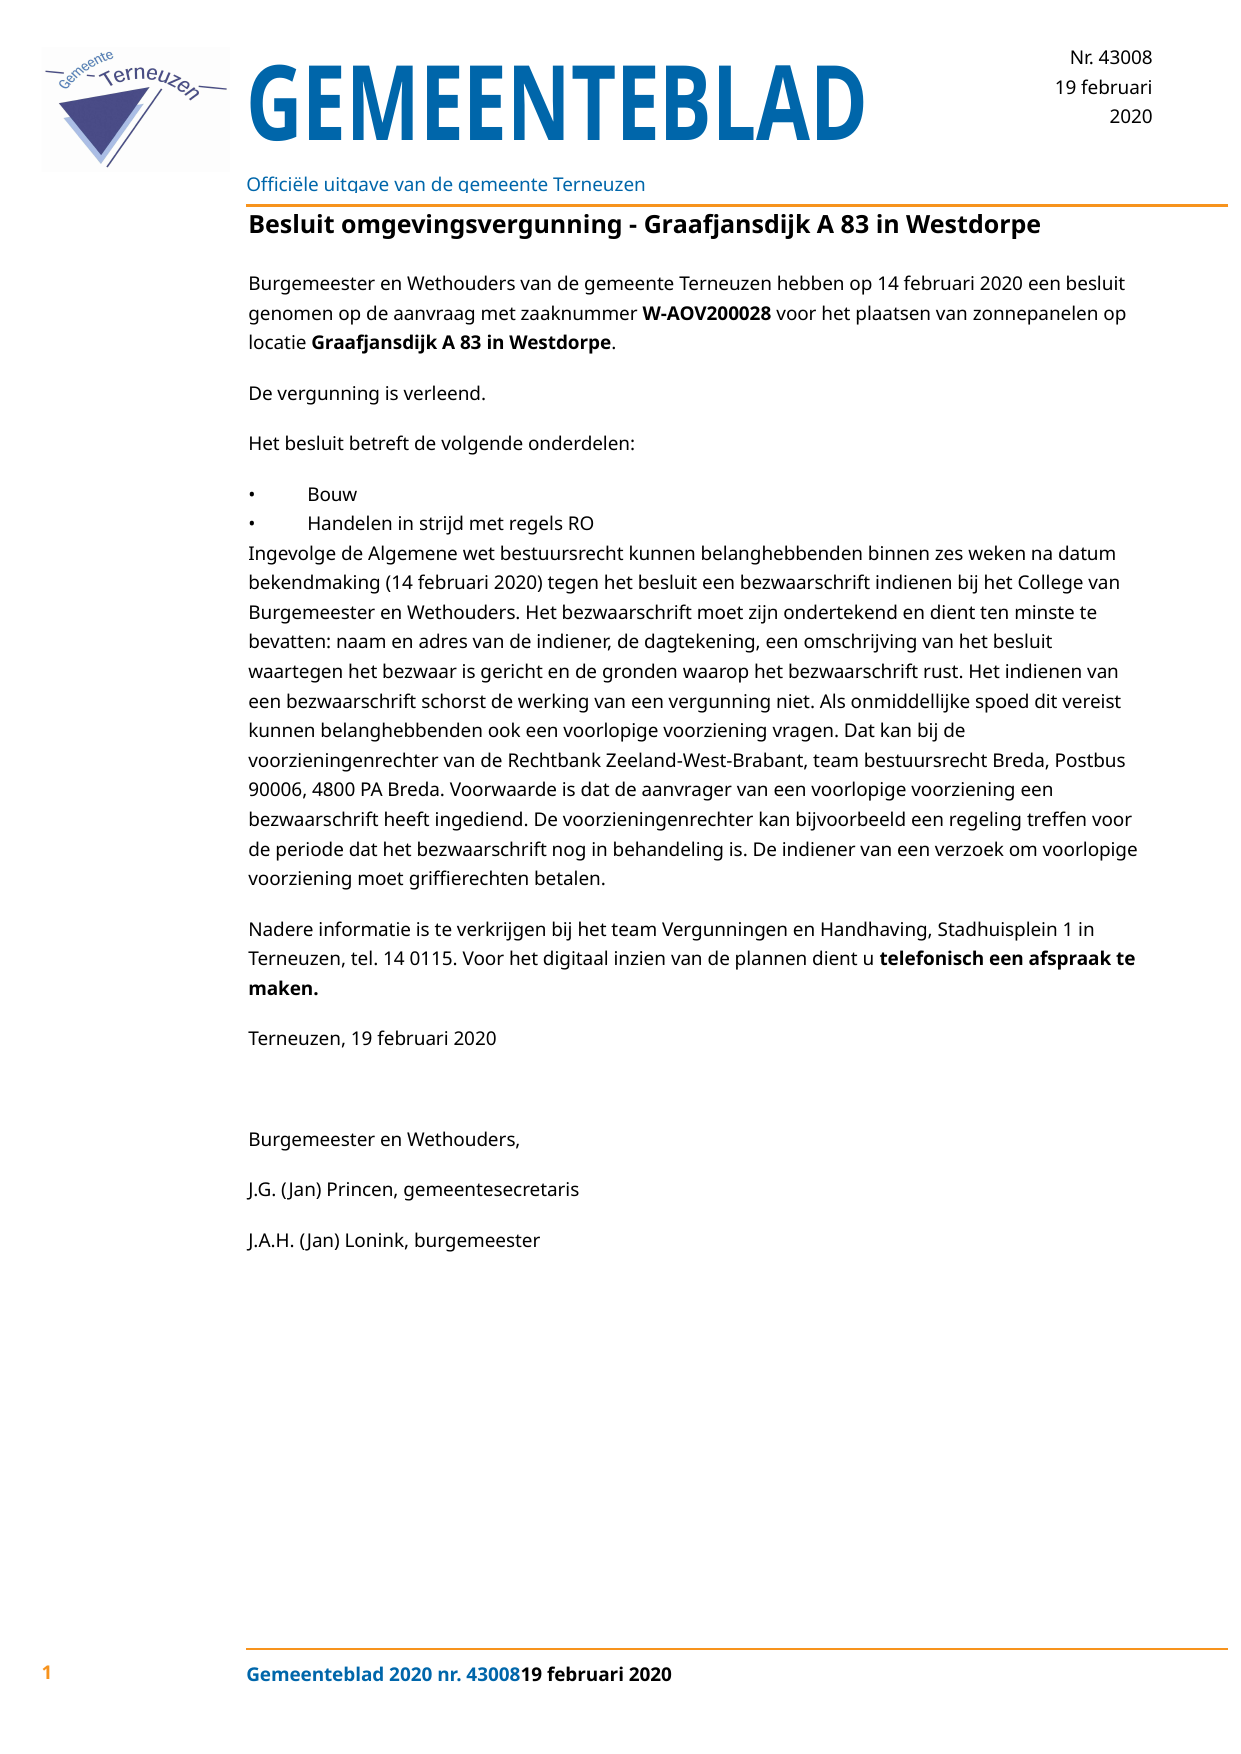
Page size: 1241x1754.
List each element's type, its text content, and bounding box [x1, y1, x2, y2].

text Nadere informatie is te verkrijgen bij het team Vergunningen en Handhaving, Stadhuisplein 1 in Terneuzen, tel. 14 0115. Voor het digitaal inzien van de plannen dient u telefonisch een afspraak te maken. [248, 916, 1152, 1001]
text J.A.H. (Jan) Lonink, burgemeester [248, 1227, 1152, 1253]
text Burgemeester en Wethouders, [248, 1126, 1152, 1152]
text Burgemeester en Wethouders van de gemeente Terneuzen hebben op 14 februari 2020 een besluit genomen op de aanvraag met zaaknummer W-AOV200028 voor het plaatsen van zonnepanelen op locatie Graafjansdijk A 83 in Westdorpe. [248, 270, 1152, 355]
picture [41, 47, 231, 172]
text Besluit omgevingsvergunning - Graafjansdijk A 83 in Westdorpe [248, 207, 1152, 241]
text Het besluit betreft de volgende onderdelen: [248, 430, 1152, 456]
text Terneuzen, 19 februari 2020 [248, 1025, 1152, 1051]
list Handelen in strijd met regels RO [248, 510, 1152, 536]
text Ingevolge de Algemene wet bestuursrecht kunnen belanghebbenden binnen zes weken na datum bekendmaking (14 februari 2020) tegen het besluit een bezwaarschrift indienen bij het College van Burgemeester en Wethouders. Het bezwaarschrift moet zijn ondertekend en dient ten minste te bevatten: naam en adres van de indiener, de dagtekening, een omschrijving van het besluit waartegen het bezwaar is gericht en de gronden waarop het bezwaarschrift rust. Het indienen van een bezwaarschrift schorst de werking van een vergunning niet. Als onmiddellijke spoed dit vereist kunnen belanghebbenden ook een voorlopige voorziening vragen. Dat kan bij de voorzieningenrechter van de Rechtbank Zeeland-West-Brabant, team bestuursrecht Breda, Postbus 90006, 4800 PA Breda. Voorwaarde is dat de aanvrager van een voorlopige voorziening een bezwaarschrift heeft ingediend. De voorzieningenrechter kan bijvoorbeeld een regeling treffen voor de periode dat het bezwaarschrift nog in behandeling is. De indiener van een verzoek om voorlopige voorziening moet griffierechten betalen. [248, 540, 1152, 891]
text J.G. (Jan) Princen, gemeentesecretaris [248, 1177, 1152, 1202]
text De vergunning is verleend. [248, 380, 1152, 406]
list Bouw [248, 481, 1152, 506]
